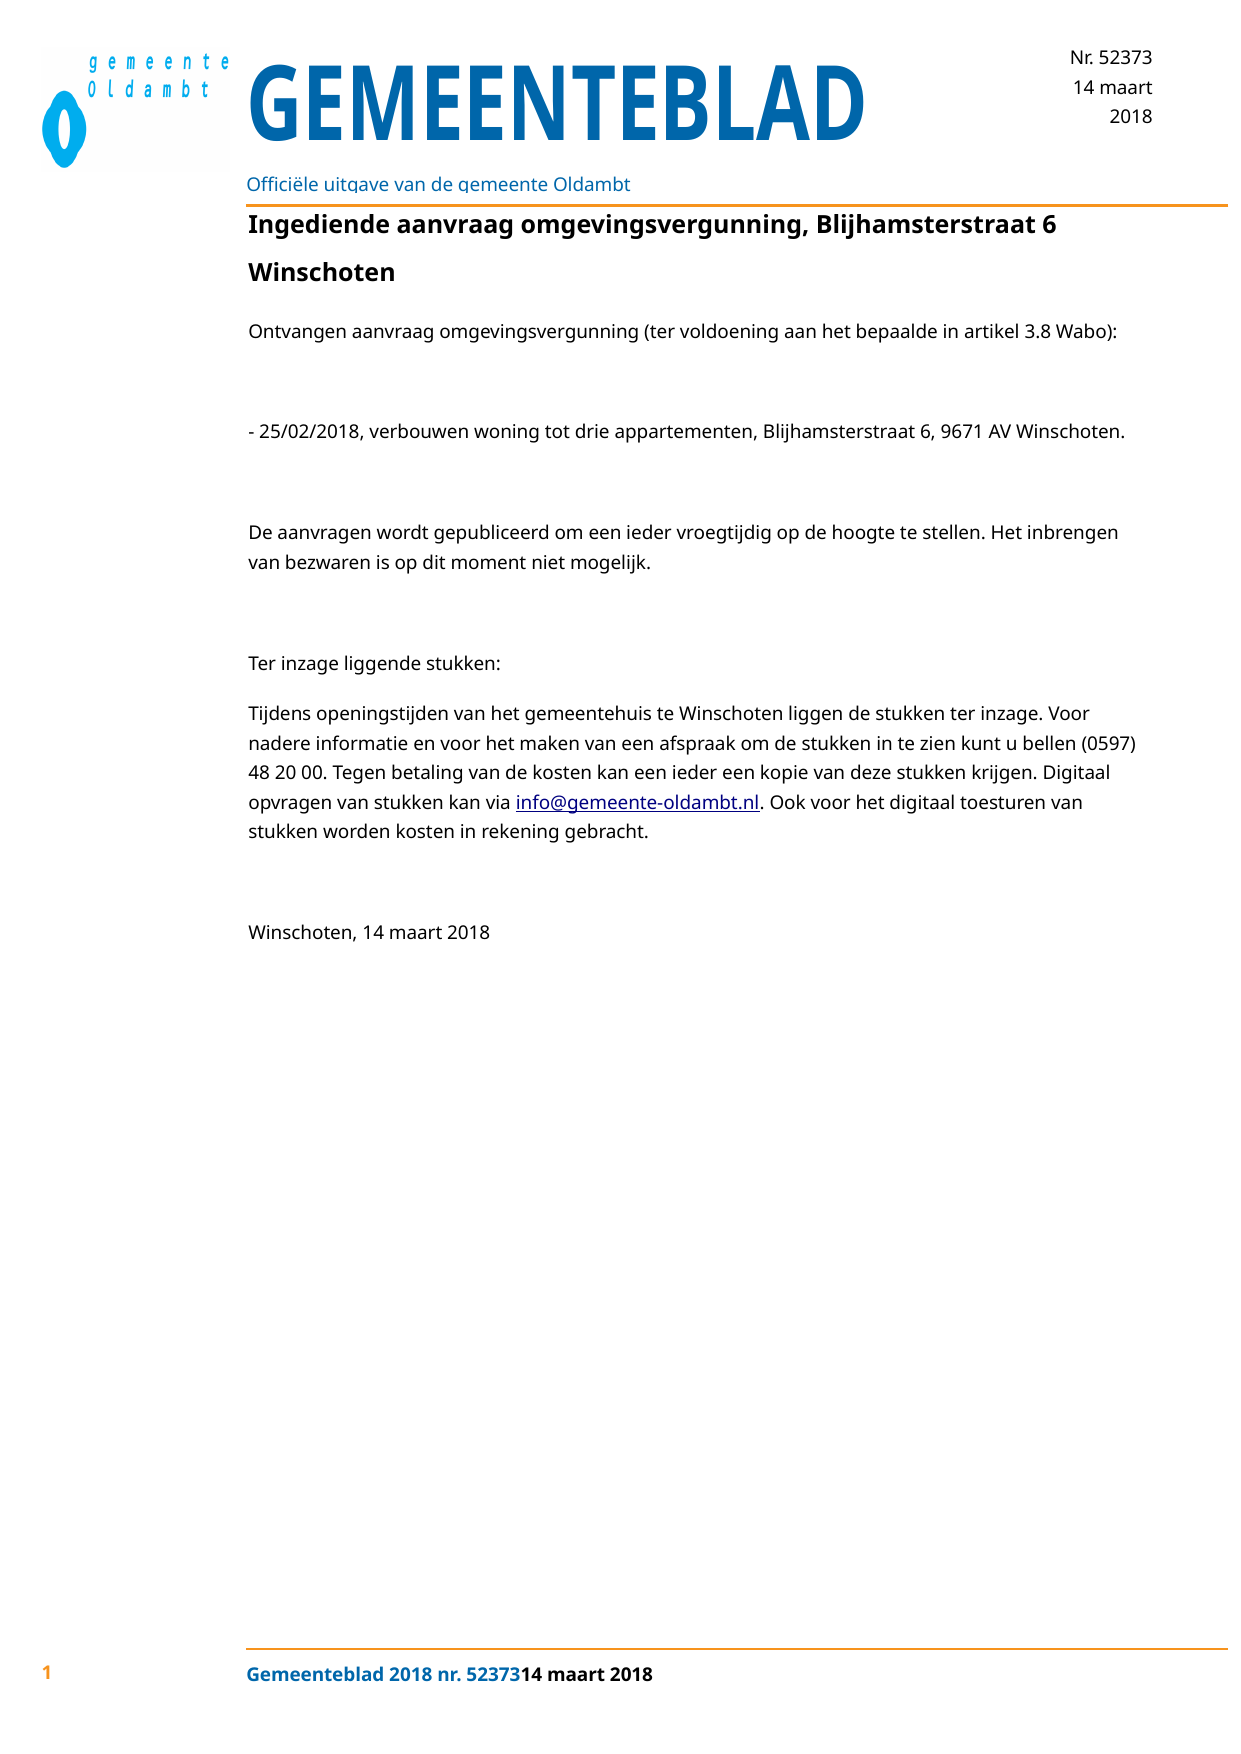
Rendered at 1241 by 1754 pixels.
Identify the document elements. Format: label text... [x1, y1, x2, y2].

text Winschoten, 14 maart 2018 [248, 919, 1152, 945]
text Ingediende aanvraag omgevingsvergunning, Blijhamsterstraat 6 Winschoten [248, 207, 1152, 288]
text Ter inzage liggende stukken: [248, 650, 1152, 676]
text Ontvangen aanvraag omgevingsvergunning (ter voldoening aan het bepaalde in artikel 3.8 Wabo): [248, 318, 1152, 344]
text - 25/02/2018, verbouwen woning tot drie appartementen, Blijhamsterstraat 6, 9671 AV Winschoten. [248, 419, 1152, 444]
text Tijdens openingstijden van het gemeentehuis te Winschoten liggen de stukken ter inzage. Voor nadere informatie en voor het maken van een afspraak om de stukken in te zien kunt u bellen (0597) 48 20 00. Tegen betaling van de kosten kan een ieder een kopie van deze stukken krijgen. Digitaal opvragen van stukken kan via info@gemeente-oldambt.nl. Ook voor het digitaal toesturen van stukken worden kosten in rekening gebracht. [248, 700, 1152, 844]
picture [41, 47, 231, 172]
text De aanvragen wordt gepubliceerd om een ieder vroegtijdig op de hoogte te stellen. Het inbrengen van bezwaren is op dit moment niet mogelijk. [248, 519, 1152, 575]
